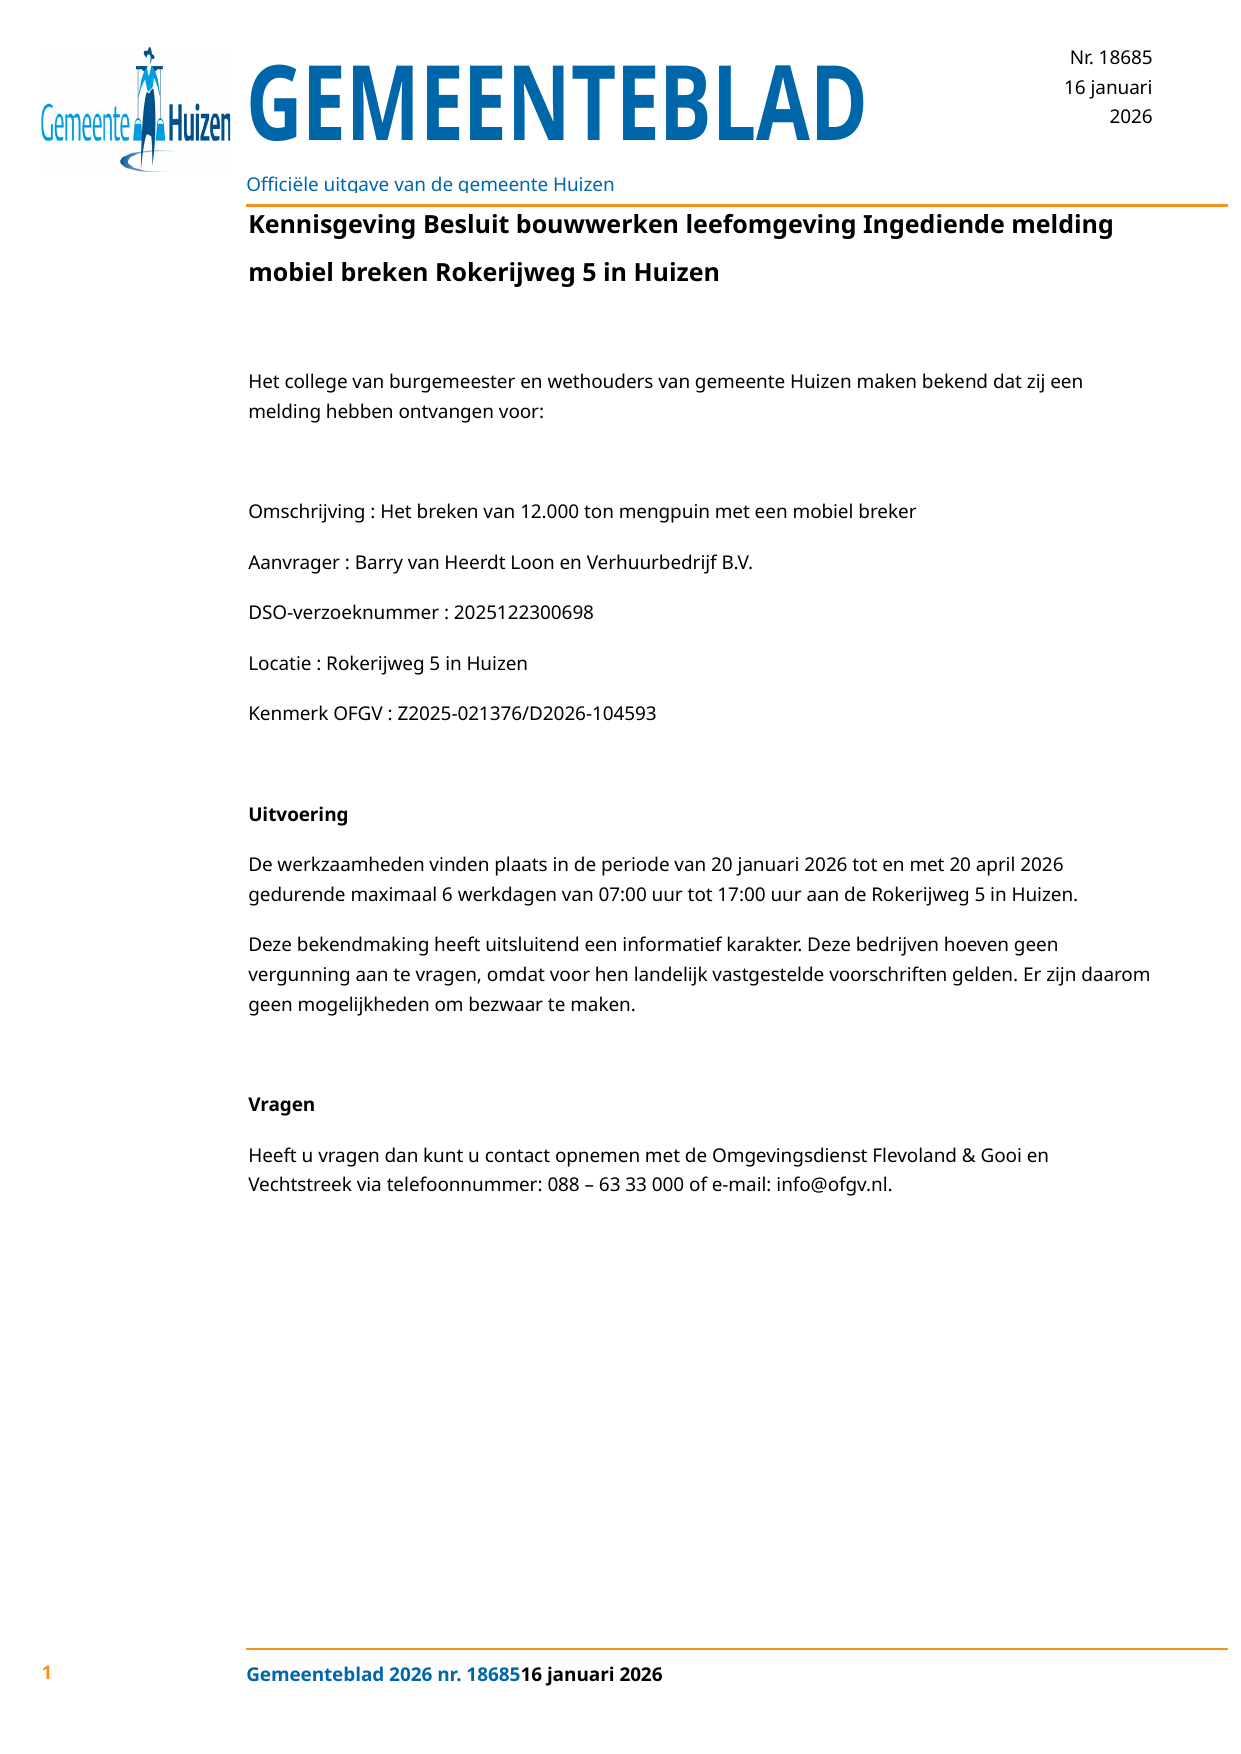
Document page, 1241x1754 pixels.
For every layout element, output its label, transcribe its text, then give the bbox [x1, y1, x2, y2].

text Kennisgeving Besluit bouwwerken leefomgeving Ingediende melding mobiel breken Rokerijweg 5 in Huizen [248, 207, 1152, 288]
text Aanvrager : Barry van Heerdt Loon en Verhuurbedrijf B.V. [248, 549, 1152, 575]
text Uitvoering [248, 801, 1152, 827]
text Heeft u vragen dan kunt u contact opnemen met de Omgevingsdienst Flevoland & Gooi en Vechtstreek via telefoonnummer: 088 – 63 33 000 of e-mail: info@ofgv.nl. [248, 1142, 1152, 1197]
text Kenmerk OFGV : Z2025-021376/D2026-104593 [248, 700, 1152, 726]
text Omschrijving : Het breken van 12.000 ton mengpuin met een mobiel breker [248, 499, 1152, 524]
text DSO-verzoeknummer : 2025122300698 [248, 599, 1152, 625]
text Het college van burgemeester en wethouders van gemeente Huizen maken bekend dat zij een melding hebben ontvangen voor: [248, 368, 1152, 424]
text Deze bekendmaking heeft uitsluitend een informatief karakter. Deze bedrijven hoeven geen vergunning aan te vragen, omdat voor hen landelijk vastgestelde voorschriften gelden. Er zijn daarom geen mogelijkheden om bezwaar te maken. [248, 932, 1152, 1017]
text De werkzaamheden vinden plaats in de periode van 20 januari 2026 tot en met 20 april 2026 gedurende maximaal 6 werkdagen van 07:00 uur tot 17:00 uur aan de Rokerijweg 5 in Huizen. [248, 852, 1152, 907]
text Locatie : Rokerijweg 5 in Huizen [248, 650, 1152, 676]
picture [41, 47, 231, 172]
text Vragen [248, 1092, 1152, 1117]
